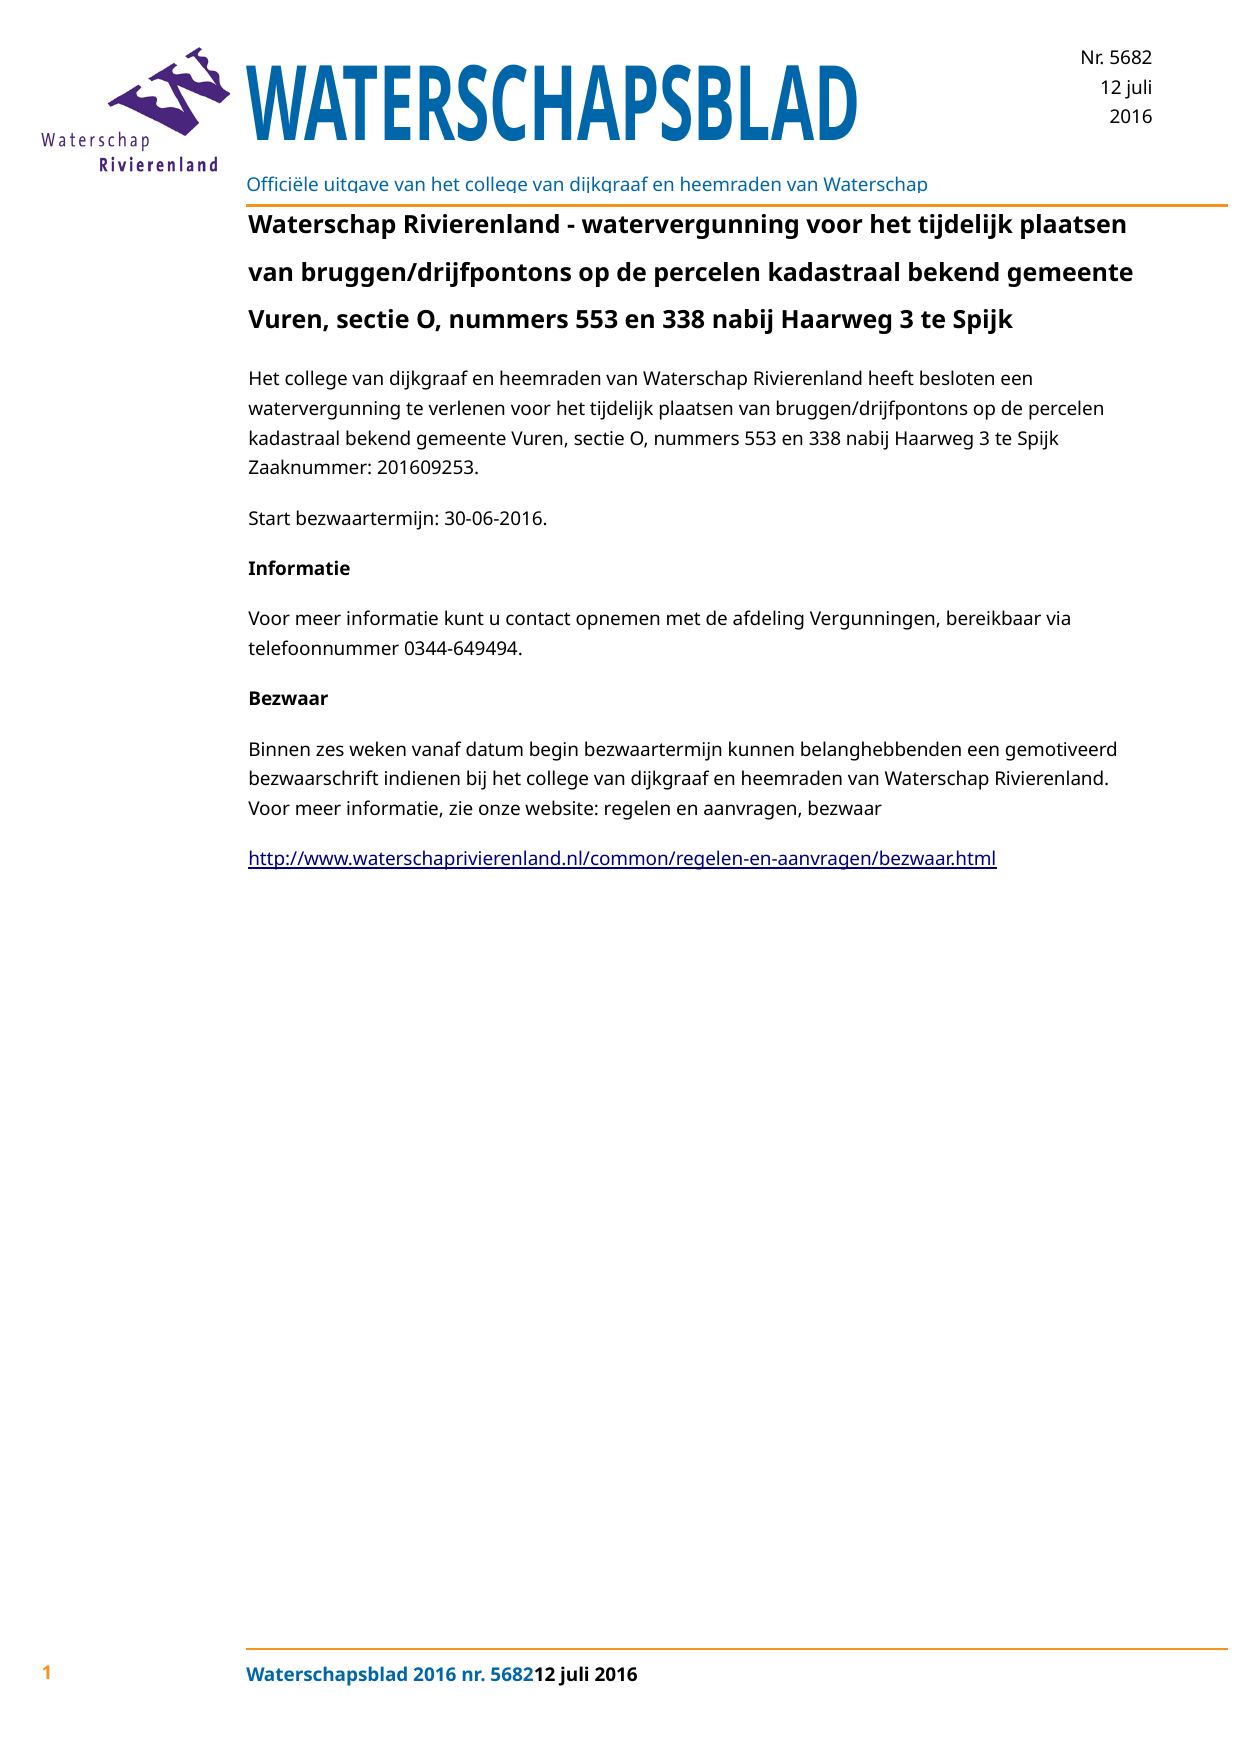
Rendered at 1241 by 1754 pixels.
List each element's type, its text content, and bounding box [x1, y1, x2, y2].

text Binnen zes weken vanaf datum begin bezwaartermijn kunnen belanghebbenden een gemotiveerd bezwaarschrift indienen bij het college van dijkgraaf en heemraden van Waterschap Rivierenland. Voor meer informatie, zie onze website: regelen en aanvragen, bezwaar [248, 736, 1152, 821]
text Bezwaar [248, 686, 1152, 711]
text http://www.waterschaprivierenland.nl/common/regelen-en-aanvragen/bezwaar.html [248, 846, 1152, 871]
text Voor meer informatie kunt u contact opnemen met de afdeling Vergunningen, bereikbaar via telefoonnummer 0344-649494. [248, 606, 1152, 661]
picture [41, 47, 231, 172]
text Start bezwaartermijn: 30-06-2016. [248, 505, 1152, 530]
text Informatie [248, 555, 1152, 581]
text Het college van dijkgraaf en heemraden van Waterschap Rivierenland heeft besloten een watervergunning te verlenen voor het tijdelijk plaatsen van bruggen/drijfpontons op de percelen kadastraal bekend gemeente Vuren, sectie O, nummers 553 en 338 nabij Haarweg 3 te Spijk Zaaknummer: 201609253. [248, 366, 1152, 480]
text Waterschap Rivierenland - watervergunning voor het tijdelijk plaatsen van bruggen/drijfpontons op de percelen kadastraal bekend gemeente Vuren, sectie O, nummers 553 en 338 nabij Haarweg 3 te Spijk [248, 207, 1152, 336]
